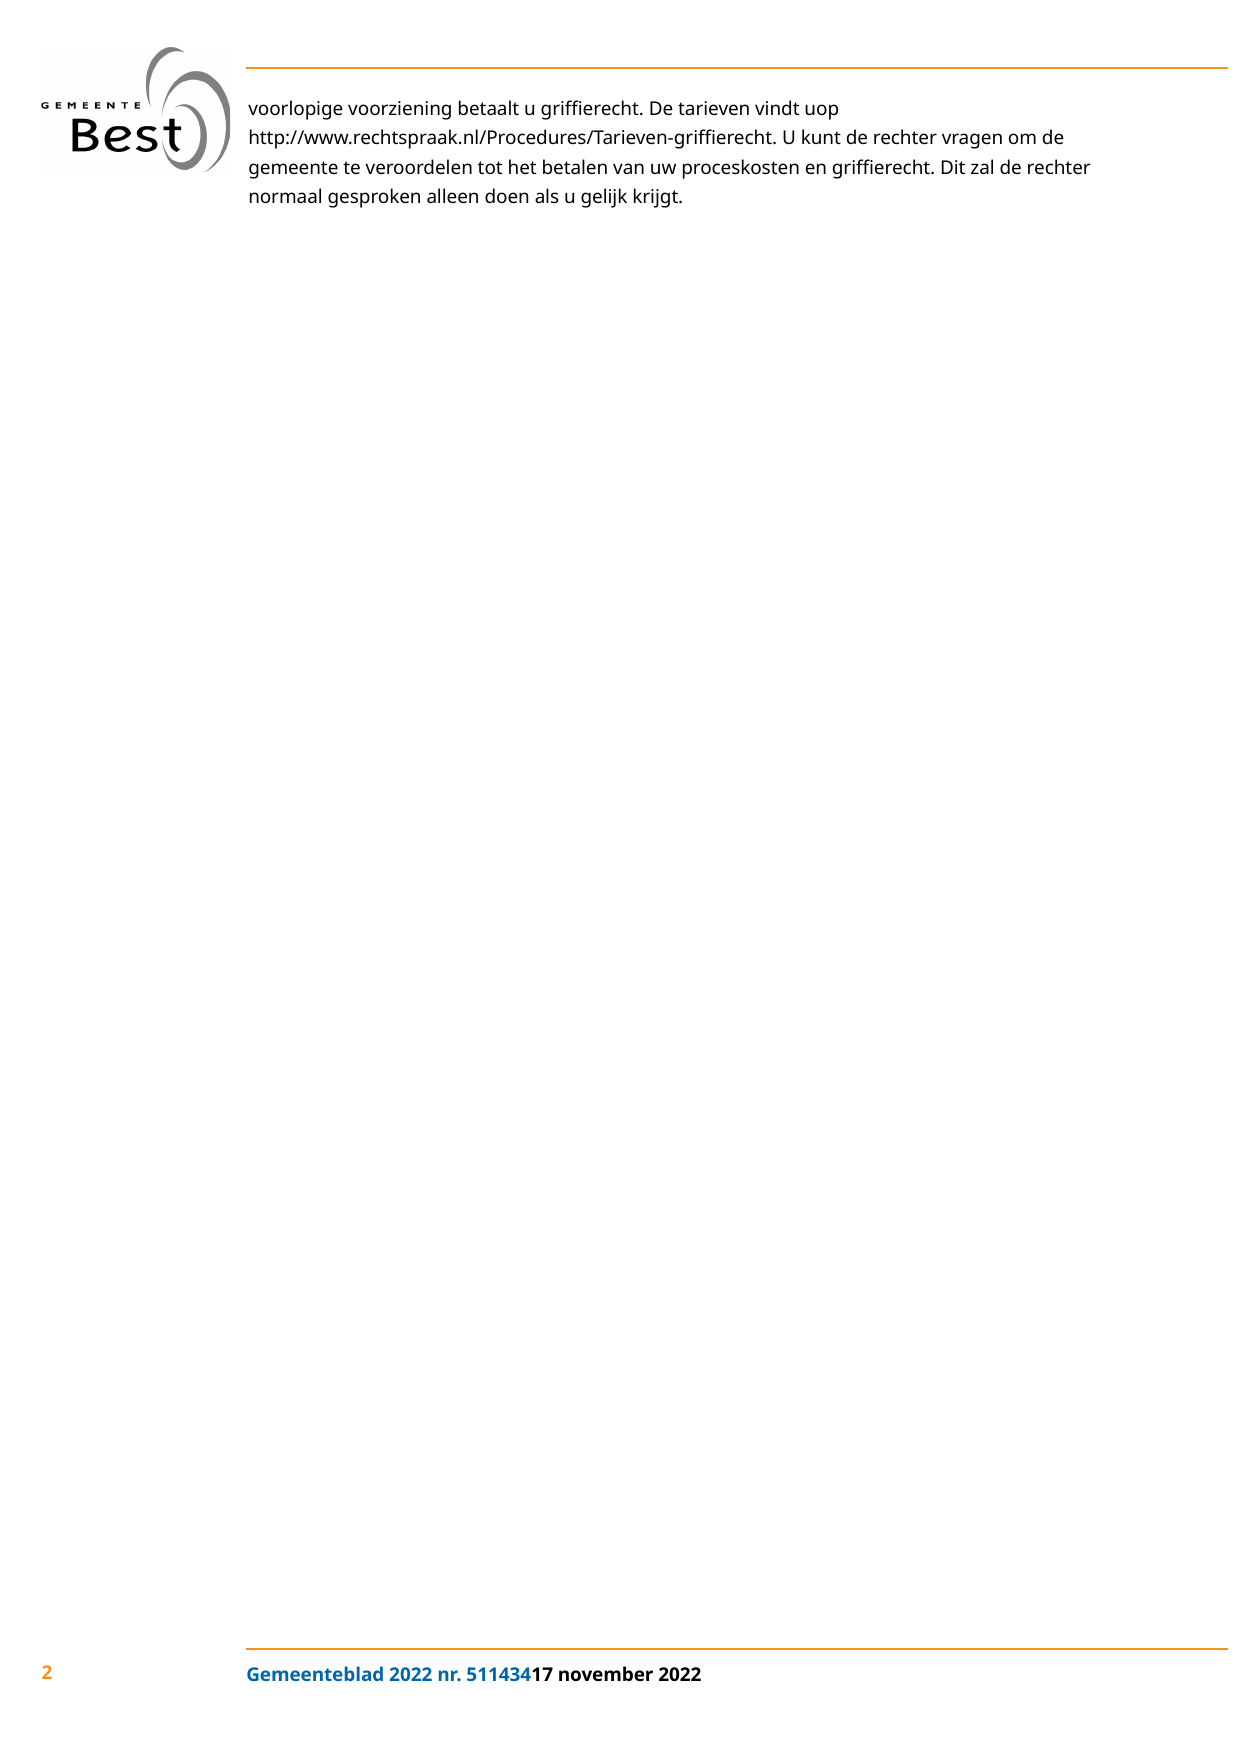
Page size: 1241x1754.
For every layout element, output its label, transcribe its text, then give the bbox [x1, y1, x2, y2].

text voorlopige voorziening betaalt u griffierecht. De tarieven vindt uop http://www.rechtspraak.nl/Procedures/Tarieven-griffierecht. U kunt de rechter vragen om de gemeente te veroordelen tot het betalen van uw proceskosten en griffierecht. Dit zal de rechter normaal gesproken alleen doen als u gelijk krijgt. [248, 95, 1152, 209]
picture [41, 47, 231, 172]
